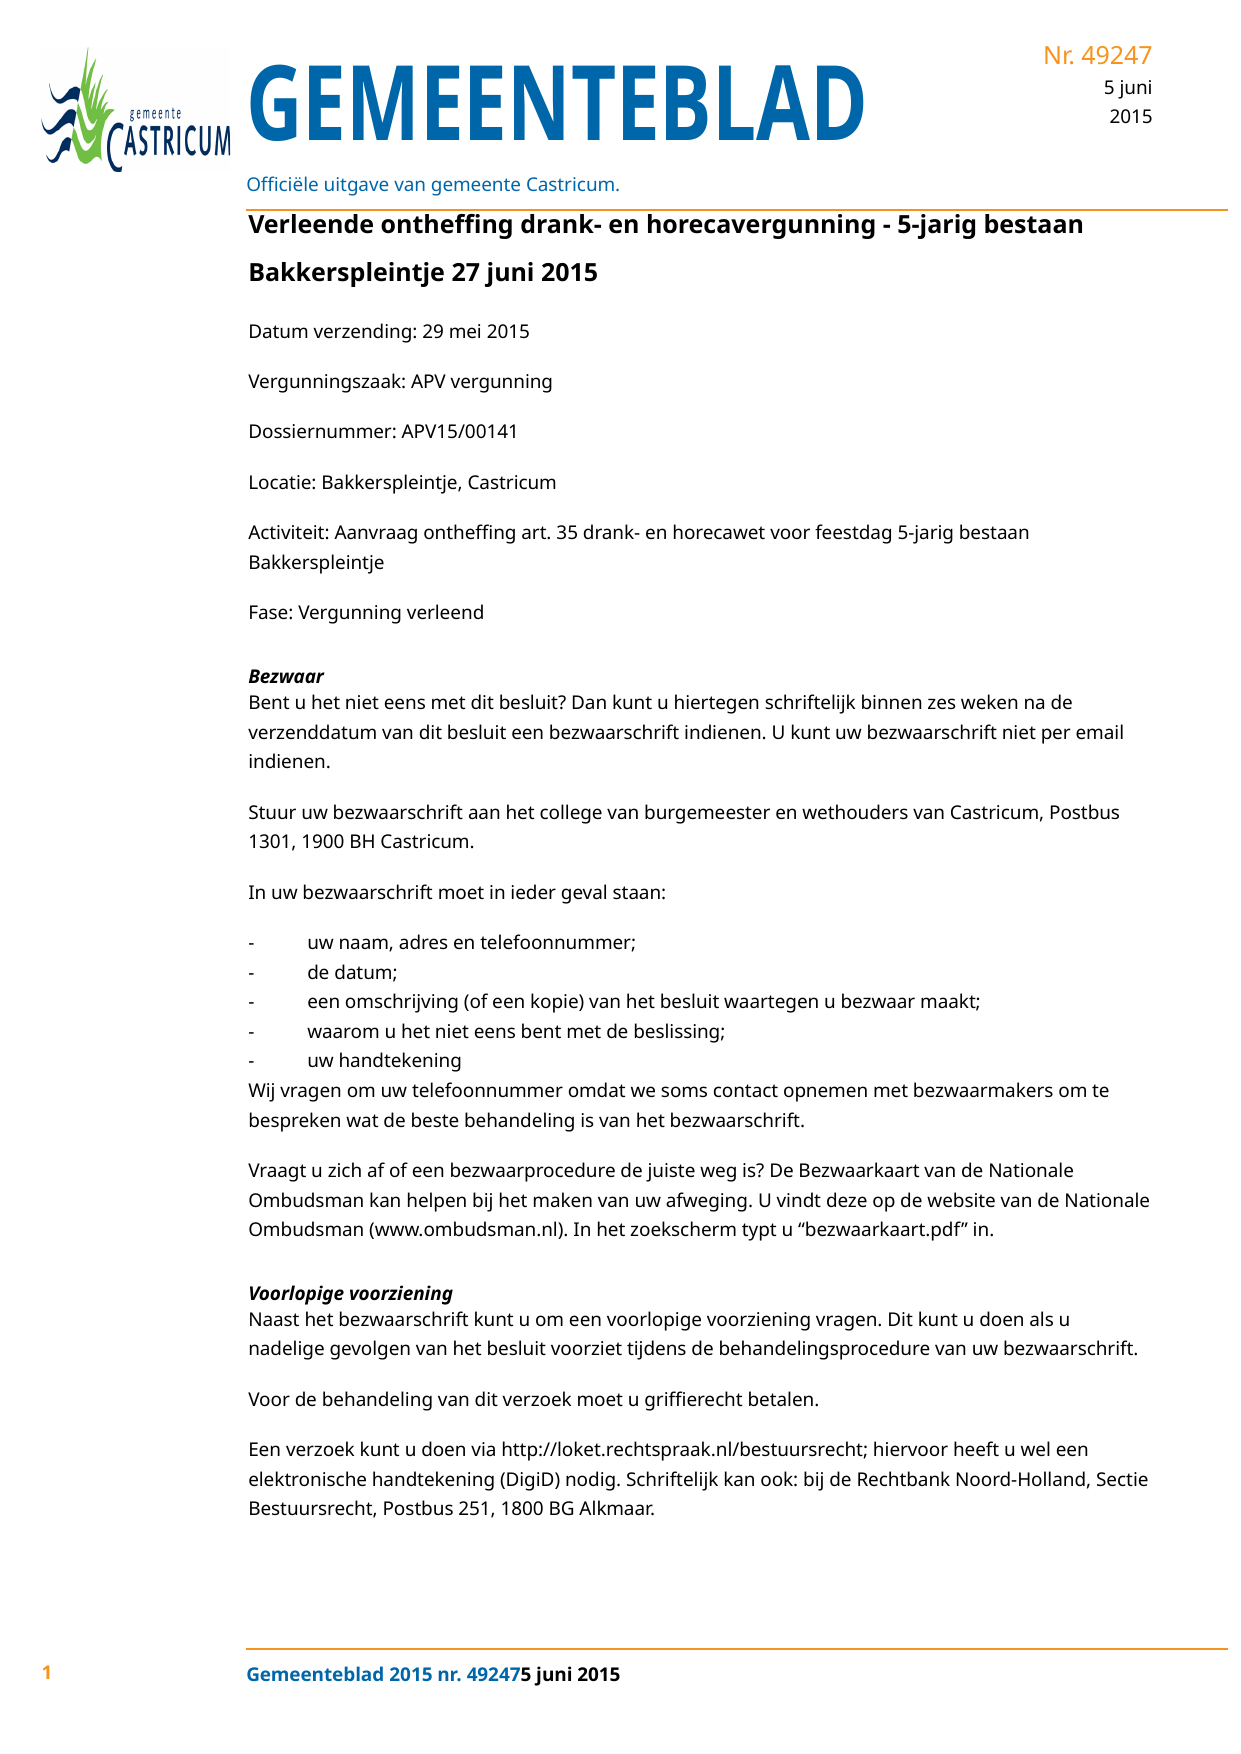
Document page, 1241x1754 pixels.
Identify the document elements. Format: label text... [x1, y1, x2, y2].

text Wij vragen om uw telefoonnummer omdat we soms contact opnemen met bezwaarmakers om te bespreken wat de beste behandeling is van het bezwaarschrift. [248, 1077, 1152, 1132]
list de datum; [248, 959, 1152, 984]
list uw handtekening [248, 1048, 1152, 1073]
text Naast het bezwaarschrift kunt u om een voorlopige voorziening vragen. Dit kunt u doen als u nadelige gevolgen van het besluit voorziet tijdens de behandelingsprocedure van uw bezwaarschrift. [248, 1306, 1152, 1361]
text Bent u het niet eens met dit besluit? Dan kunt u hiertegen schriftelijk binnen zes weken na de verzenddatum van dit besluit een bezwaarschrift indienen. U kunt uw bezwaarschrift niet per email indienen. [248, 689, 1152, 774]
text Locatie: Bakkerspleintje, Castricum [248, 469, 1152, 495]
text Vergunningszaak: APV vergunning [248, 368, 1152, 394]
text Voorlopige voorziening [248, 1280, 1152, 1306]
text Voor de behandeling van dit verzoek moet u griffierecht betalen. [248, 1386, 1152, 1412]
text Bezwaar [248, 663, 1152, 689]
list een omschrijving (of een kopie) van het besluit waartegen u bezwaar maakt; [248, 988, 1152, 1014]
list uw naam, adres en telefoonnummer; [248, 929, 1152, 955]
text Fase: Vergunning verleend [248, 599, 1152, 625]
list waarom u het niet eens bent met de beslissing; [248, 1018, 1152, 1044]
text Een verzoek kunt u doen via http://loket.rechtspraak.nl/bestuursrecht; hiervoor heeft u wel een elektronische handtekening (DigiD) nodig. Schriftelijk kan ook: bij de Rechtbank Noord-Holland, Sectie Bestuursrecht, Postbus 251, 1800 BG Alkmaar. [248, 1436, 1152, 1521]
picture [41, 47, 231, 172]
text Datum verzending: 29 mei 2015 [248, 318, 1152, 344]
text Stuur uw bezwaarschrift aan het college van burgemeester en wethouders van Castricum, Postbus 1301, 1900 BH Castricum. [248, 799, 1152, 854]
text Verleende ontheffing drank- en horecavergunning - 5-jarig bestaan Bakkerspleintje 27 juni 2015 [248, 211, 1152, 288]
text In uw bezwaarschrift moet in ieder geval staan: [248, 879, 1152, 904]
text Activiteit: Aanvraag ontheffing art. 35 drank- en horecawet voor feestdag 5-jarig bestaan Bakkerspleintje [248, 519, 1152, 575]
text Dossiernummer: APV15/00141 [248, 419, 1152, 444]
text Vraagt u zich af of een bezwaarprocedure de juiste weg is? De Bezwaarkaart van de Nationale Ombudsman kan helpen bij het maken van uw afweging. U vindt deze op de website van de Nationale Ombudsman (www.ombudsman.nl). In het zoekscherm typt u “bezwaarkaart.pdf” in. [248, 1157, 1152, 1242]
